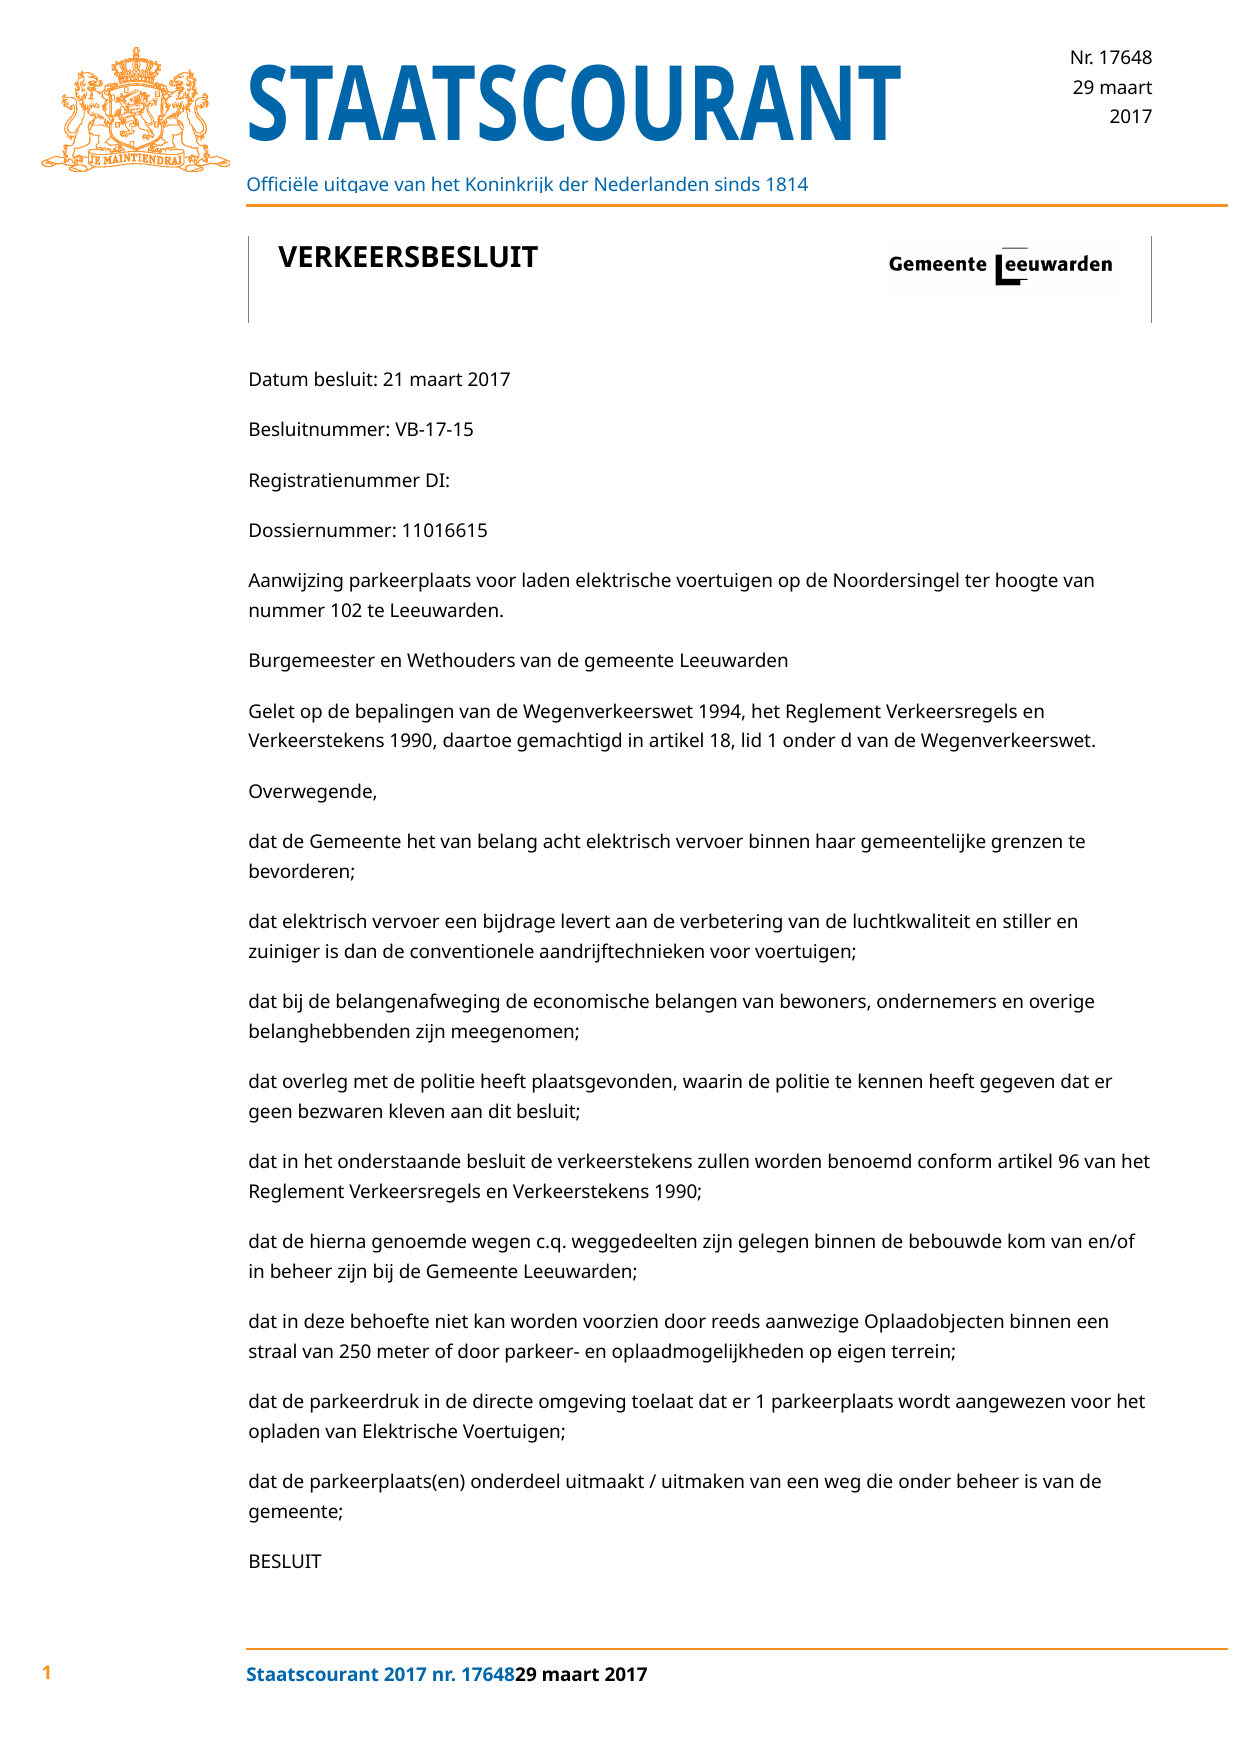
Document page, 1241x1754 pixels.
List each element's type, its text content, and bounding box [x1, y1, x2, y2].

table_header VERKEERSBESLUIT [249, 236, 850, 323]
text dat de parkeerplaats(en) onderdeel uitmaakt / uitmaken van een weg die onder beheer is van de gemeente; [248, 1468, 1152, 1524]
text Aanwijzing parkeerplaats voor laden elektrische voertuigen op de Noordersingel ter hoogte van nummer 102 te Leeuwarden. [248, 568, 1152, 623]
text Besluitnummer: VB-17-15 [248, 416, 1152, 442]
text dat in deze behoefte niet kan worden voorzien door reeds aanwezige Oplaadobjecten binnen een straal van 250 meter of door parkeer- en oplaadmogelijkheden op eigen terrein; [248, 1308, 1152, 1364]
text Overwegende, [248, 778, 1152, 804]
text dat de hierna genoemde wegen c.q. weggedeelten zijn gelegen binnen de bebouwde kom van en/of in beheer zijn bij de Gemeente Leeuwarden; [248, 1228, 1152, 1284]
text Registratienummer DI: [248, 467, 1152, 492]
text dat elektrisch vervoer een bijdrage levert aan de verbetering van de luchtkwaliteit en stiller en zuiniger is dan de conventionele aandrijftechnieken voor voertuigen; [248, 908, 1152, 964]
text Dossiernummer: 11016615 [248, 517, 1152, 543]
picture [41, 47, 231, 172]
text dat de Gemeente het van belang acht elektrisch vervoer binnen haar gemeentelijke grenzen te bevorderen; [248, 828, 1152, 884]
text dat in het onderstaande besluit de verkeerstekens zullen worden benoemd conform artikel 96 van het Reglement Verkeersregels en Verkeerstekens 1990; [248, 1148, 1152, 1204]
text Burgemeester en Wethouders van de gemeente Leeuwarden [248, 648, 1152, 673]
picture [882, 236, 1119, 297]
table_header [850, 236, 1151, 323]
text dat de parkeerdruk in de directe omgeving toelaat dat er 1 parkeerplaats wordt aangewezen voor het opladen van Elektrische Voertuigen; [248, 1388, 1152, 1444]
text BESLUIT [248, 1548, 1152, 1574]
text Datum besluit: 21 maart 2017 [248, 366, 1152, 392]
text dat bij de belangenafweging de economische belangen van bewoners, ondernemers en overige belanghebbenden zijn meegenomen; [248, 988, 1152, 1044]
text dat overleg met de politie heeft plaatsgevonden, waarin de politie te kennen heeft gegeven dat er geen bezwaren kleven aan dit besluit; [248, 1068, 1152, 1124]
text Gelet op de bepalingen van de Wegenverkeerswet 1994, het Reglement Verkeersregels en Verkeerstekens 1990, daartoe gemachtigd in artikel 18, lid 1 onder d van de Wegenverkeerswet. [248, 698, 1152, 753]
